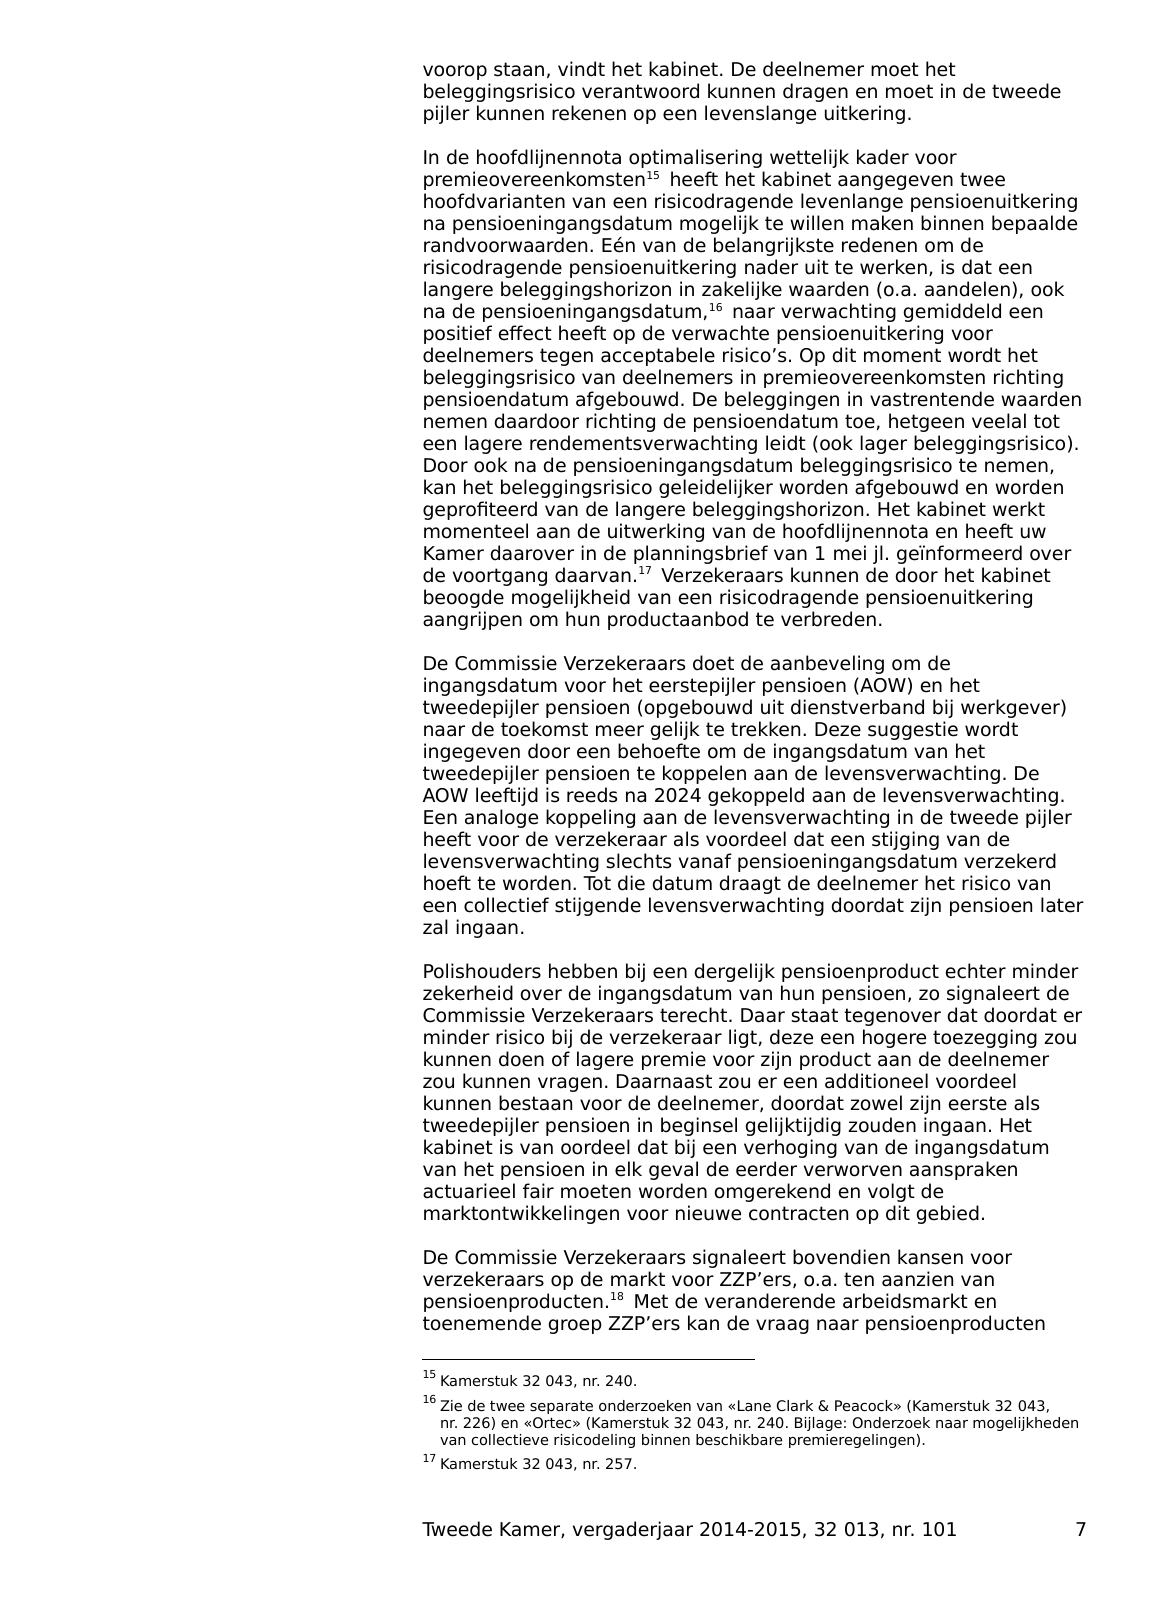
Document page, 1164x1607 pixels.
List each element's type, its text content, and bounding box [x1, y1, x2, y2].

text voorop staan, vindt het kabinet. De deelnemer moet het beleggingsrisico verantwoord kunnen dragen en moet in de tweede pijler kunnen rekenen op een levenslange uitkering. [422, 59, 1087, 125]
text Polishouders hebben bij een dergelijk pensioenproduct echter minder zekerheid over de ingangsdatum van hun pensioen, zo signaleert de Commissie Verzekeraars terecht. Daar staat tegenover dat doordat er minder risico bij de verzekeraar ligt, deze een hogere toezegging zou kunnen doen of lagere premie voor zijn product aan de deelnemer zou kunnen vragen. Daarnaast zou er een additioneel voordeel kunnen bestaan voor de deelnemer, doordat zowel zijn eerste als tweedepijler pensioen in beginsel gelijktijdig zouden ingaan. Het kabinet is van oordeel dat bij een verhoging van de ingangsdatum van het pensioen in elk geval de eerder verworven aanspraken actuarieel fair moeten worden omgerekend en volgt de marktontwikkelingen voor nieuwe contracten op dit gebied. [422, 961, 1087, 1224]
text Zie de twee separate onderzoeken van «Lane Clark & Peacock» (Kamerstuk 32 043, nr. 226) en «Ortec» (Kamerstuk 32 043, nr. 240. Bijlage: Onderzoek naar mogelijkheden van collectieve risicodeling binnen beschikbare premieregelingen). [422, 1393, 1087, 1449]
text Kamerstuk 32 043, nr. 257. [422, 1452, 1087, 1474]
text In de hoofdlijnennota optimalisering wettelijk kader voor premieovereenkomsten heeft het kabinet aangegeven twee hoofdvarianten van een risicodragende levenlange pensioenuitkering na pensioeningangsdatum mogelijk te willen maken binnen bepaalde randvoorwaarden. Eén van de belangrijkste redenen om de risicodragende pensioenuitkering nader uit te werken, is dat een langere beleggingshorizon in zakelijke waarden (o.a. aandelen), ook na de pensioeningangsdatum, naar verwachting gemiddeld een positief effect heeft op de verwachte pensioenuitkering voor deelnemers tegen acceptabele risico’s. Op dit moment wordt het beleggingsrisico van deelnemers in premieovereenkomsten richting pensioendatum afgebouwd. De beleggingen in vastrentende waarden nemen daardoor richting de pensioendatum toe, hetgeen veelal tot een lagere rendementsverwachting leidt (ook lager beleggingsrisico). Door ook na de pensioeningangsdatum beleggingsrisico te nemen, kan het beleggingsrisico geleidelijker worden afgebouwd en worden geprofiteerd van de langere beleggingshorizon. Het kabinet werkt momenteel aan de uitwerking van de hoofdlijnennota en heeft uw Kamer daarover in de planningsbrief van 1 mei jl. geïnformeerd over de voortgang daarvan. Verzekeraars kunnen de door het kabinet beoogde mogelijkheid van een risicodragende pensioenuitkering aangrijpen om hun productaanbod te verbreden. [422, 147, 1087, 631]
text De Commissie Verzekeraars doet de aanbeveling om de ingangsdatum voor het eerstepijler pensioen (AOW) en het tweedepijler pensioen (opgebouwd uit dienstverband bij werkgever) naar de toekomst meer gelijk te trekken. Deze suggestie wordt ingegeven door een behoefte om de ingangsdatum van het tweedepijler pensioen te koppelen aan de levensverwachting. De AOW leeftijd is reeds na 2024 gekoppeld aan de levensverwachting. Een analoge koppeling aan de levensverwachting in de tweede pijler heeft voor de verzekeraar als voordeel dat een stijging van de levensverwachting slechts vanaf pensioeningangsdatum verzekerd hoeft te worden. Tot die datum draagt de deelnemer het risico van een collectief stijgende levensverwachting doordat zijn pensioen later zal ingaan. [422, 653, 1087, 939]
text De Commissie Verzekeraars signaleert bovendien kansen voor verzekeraars op de markt voor ZZP’ers, o.a. ten aanzien van pensioenproducten. Met de veranderende arbeidsmarkt en toenemende groep ZZP’ers kan de vraag naar pensioenproducten [422, 1247, 1087, 1335]
text Kamerstuk 32 043, nr. 240. [422, 1368, 1087, 1391]
